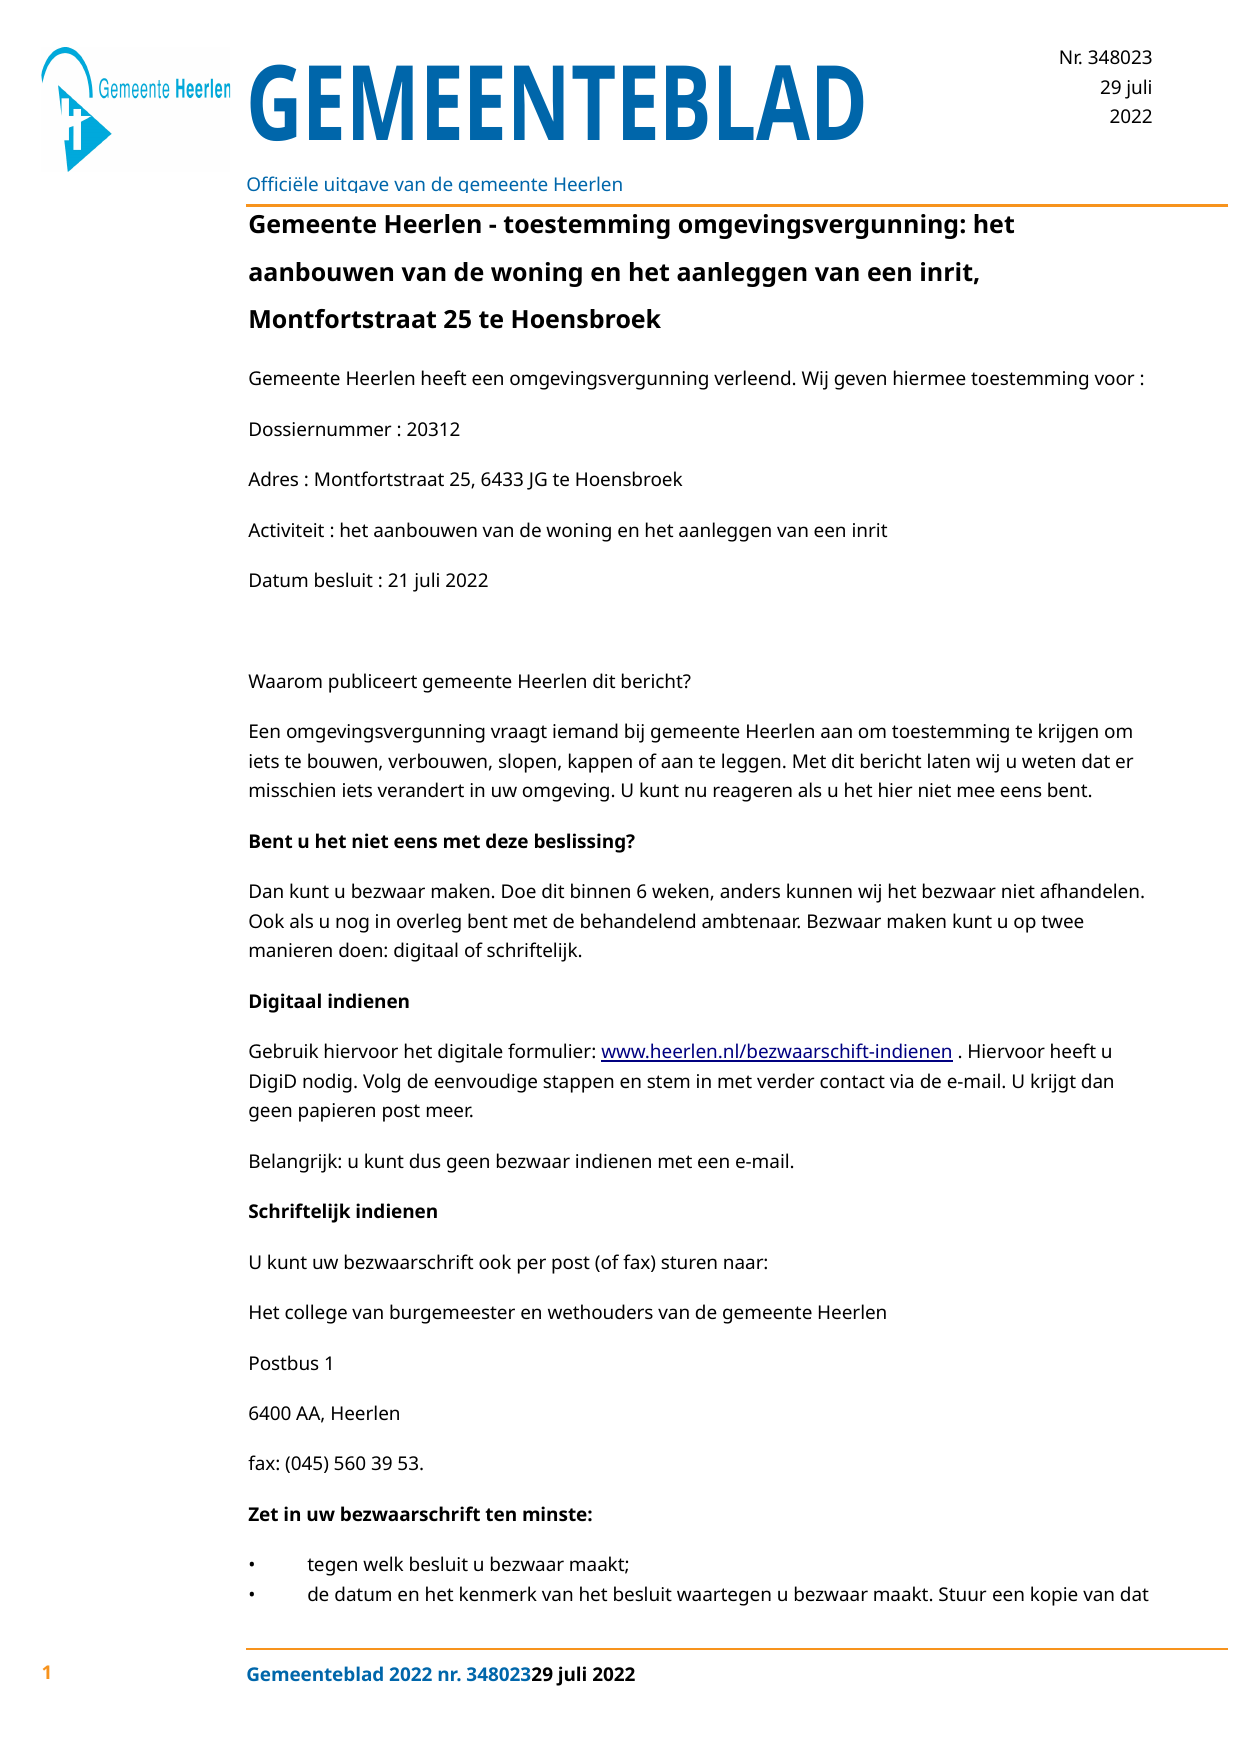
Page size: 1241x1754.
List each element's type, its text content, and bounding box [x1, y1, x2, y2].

text fax: (045) 560 39 53. [248, 1451, 1152, 1476]
text Activiteit : het aanbouwen van de woning en het aanleggen van een inrit [248, 517, 1152, 542]
text Waarom publiceert gemeente Heerlen dit bericht? [248, 668, 1152, 694]
picture [41, 47, 231, 172]
text Postbus 1 [248, 1350, 1152, 1375]
text U kunt uw bezwaarschrift ook per post (of fax) sturen naar: [248, 1249, 1152, 1274]
text Gemeente Heerlen heeft een omgevingsvergunning verleend. Wij geven hiermee toestemming voor : [248, 366, 1152, 391]
text Gemeente Heerlen - toestemming omgevingsvergunning: het aanbouwen van de woning en het aanleggen van een inrit, Montfortstraat 25 te Hoensbroek [248, 207, 1152, 336]
text Bent u het niet eens met deze beslissing? [248, 828, 1152, 854]
text Belangrijk: u kunt dus geen bezwaar indienen met een e-mail. [248, 1148, 1152, 1174]
text Digitaal indienen [248, 988, 1152, 1014]
text Dan kunt u bezwaar maken. Doe dit binnen 6 weken, anders kunnen wij het bezwaar niet afhandelen. Ook als u nog in overleg bent met de behandelend ambtenaar. Bezwaar maken kunt u op twee manieren doen: digitaal of schriftelijk. [248, 878, 1152, 963]
text Datum besluit : 21 juli 2022 [248, 567, 1152, 593]
text Adres : Montfortstraat 25, 6433 JG te Hoensbroek [248, 466, 1152, 492]
text Gebruik hiervoor het digitale formulier: www.heerlen.nl/bezwaarschift-indienen . Hiervoor heeft u DigiD nodig. Volg de eenvoudige stappen en stem in met verder contact via de e-mail. U krijgt dan geen papieren post meer. [248, 1038, 1152, 1123]
picture [41, 47, 59, 70]
text 6400 AA, Heerlen [248, 1400, 1152, 1426]
list tegen welk besluit u bezwaar maakt; [248, 1551, 1152, 1577]
text Een omgevingsvergunning vraagt iemand bij gemeente Heerlen aan om toestemming te krijgen om iets te bouwen, verbouwen, slopen, kappen of aan te leggen. Met dit bericht laten wij u weten dat er misschien iets verandert in uw omgeving. U kunt nu reageren als u het hier niet mee eens bent. [248, 718, 1152, 803]
text Zet in uw bezwaarschrift ten minste: [248, 1501, 1152, 1527]
list de datum en het kenmerk van het besluit waartegen u bezwaar maakt. Stuur een kopie van dat [248, 1581, 1152, 1607]
text Schriftelijk indienen [248, 1198, 1152, 1224]
text Dossiernummer : 20312 [248, 416, 1152, 442]
text Het college van burgemeester en wethouders van de gemeente Heerlen [248, 1299, 1152, 1325]
